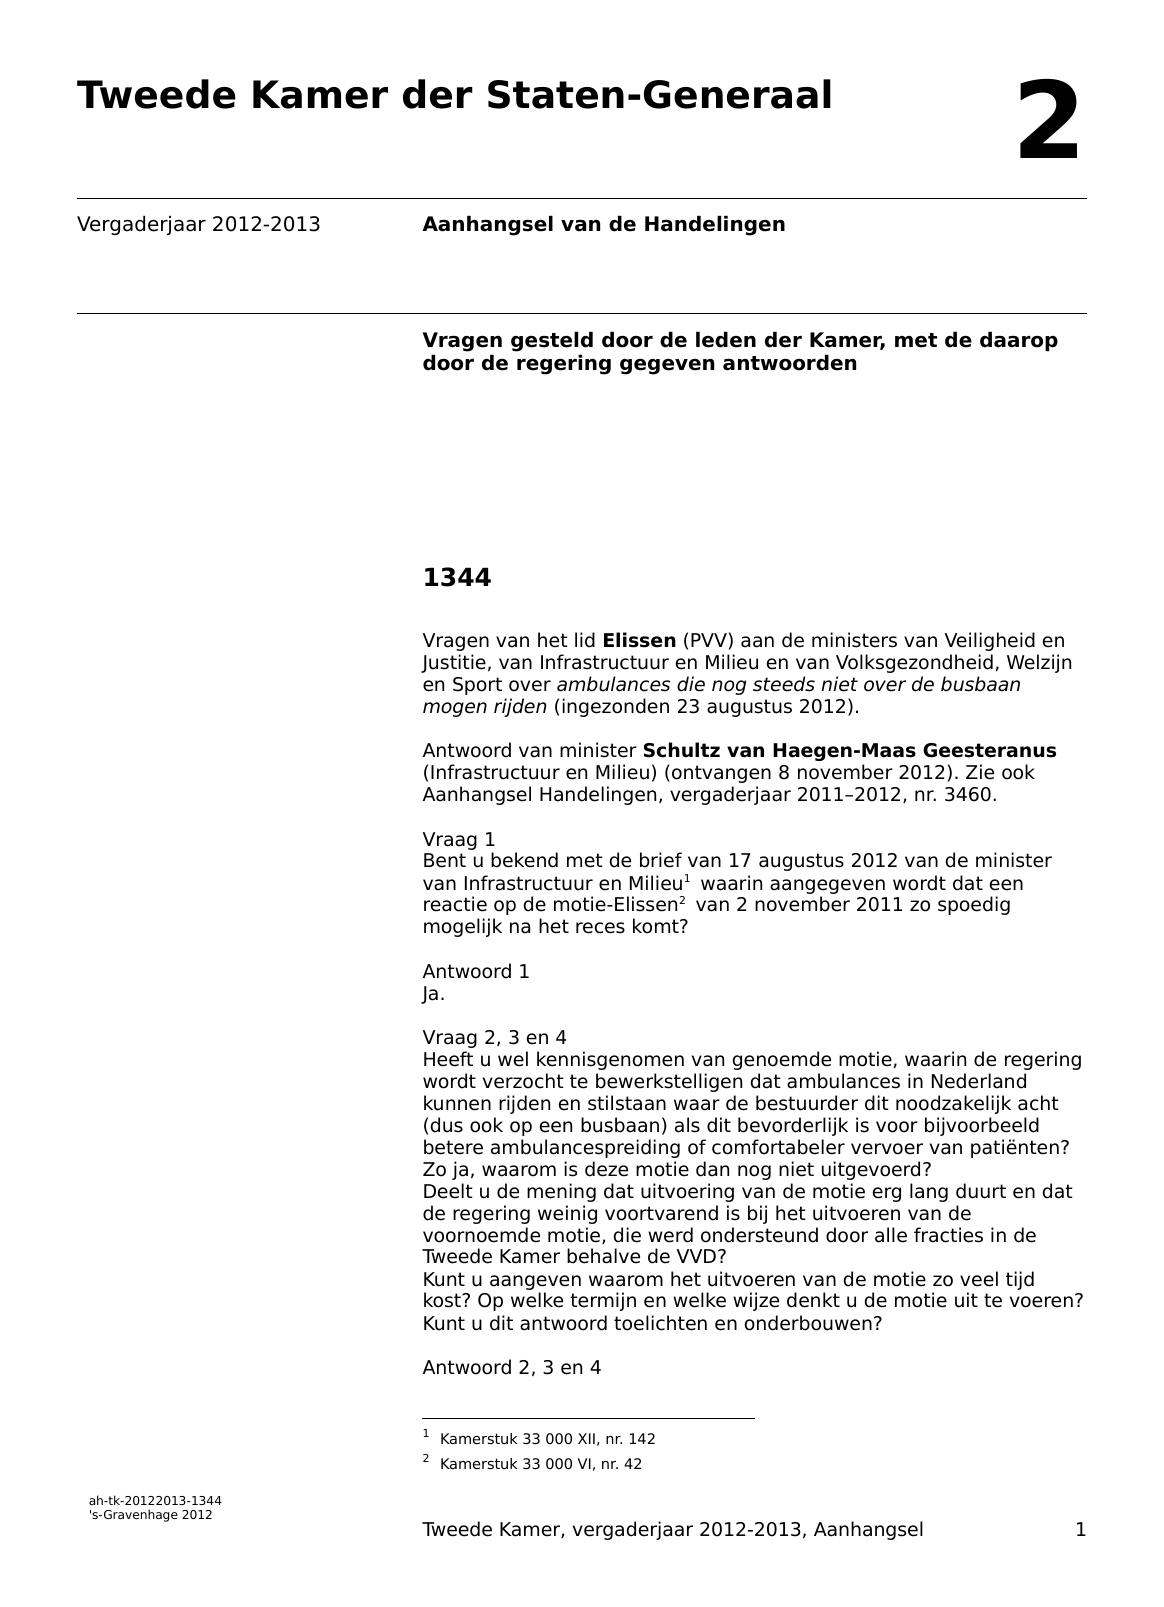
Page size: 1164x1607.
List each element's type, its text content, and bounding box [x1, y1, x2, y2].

table_cell Vergaderjaar 2012-2013 [77, 199, 422, 313]
text Kamerstuk 33 000 VI, nr. 42 [422, 1452, 1087, 1474]
text Ja. [422, 982, 1087, 1004]
text Kamerstuk 33 000 XII, nr. 142 [422, 1427, 1087, 1449]
table_cell [77, 314, 422, 375]
text Kunt u aangeven waarom het uitvoeren van de motie zo veel tijd kost? Op welke termijn en welke wijze denkt u de motie uit te voeren? Kunt u dit antwoord toelichten en onderbouwen? [422, 1268, 1087, 1334]
table_header 2 [886, 59, 1087, 198]
text Antwoord 1 [422, 961, 1087, 982]
text 's-Gravenhage 2012 [88, 1508, 323, 1522]
text ah-tk-20122013-1344 [88, 1494, 323, 1508]
text Antwoord 2, 3 en 4 [422, 1357, 1087, 1378]
table_cell Vragen gesteld door de leden der Kamer, met de daarop door de regering gegeven antwoorden [422, 314, 1087, 375]
text Bent u bekend met de brief van 17 augustus 2012 van de minister van Infrastructuur en Milieu waarin aangegeven wordt dat een reactie op de motie-Elissen van 2 november 2011 zo spoedig mogelijk na het reces komt? [422, 850, 1087, 938]
text Heeft u wel kennisgenomen van genoemde motie, waarin de regering wordt verzocht te bewerkstelligen dat ambulances in Nederland kunnen rijden en stilstaan waar de bestuurder dit noodzakelijk acht (dus ook op een busbaan) als dit bevorderlijk is voor bijvoorbeeld betere ambulancespreiding of comfortabeler vervoer van patiënten? Zo ja, waarom is deze motie dan nog niet uitgevoerd? [422, 1049, 1087, 1181]
table_header Tweede Kamer der Staten-Generaal [77, 59, 886, 198]
text Vragen van het lid Elissen (PVV) aan de ministers van Veiligheid en Justitie, van Infrastructuur en Milieu en van Volksgezondheid, Welzijn en Sport over ambulances die nog steeds niet over de busbaan mogen rijden (ingezonden 23 augustus 2012). [422, 630, 1087, 718]
text Vraag 1 [422, 828, 1087, 850]
text Deelt u de mening dat uitvoering van de motie erg lang duurt en dat de regering weinig voortvarend is bij het uitvoeren van de voornoemde motie, die werd ondersteund door alle fracties in de Tweede Kamer behalve de VVD? [422, 1181, 1087, 1268]
table_cell Aanhangsel van de Handelingen [422, 199, 1087, 313]
text 1344 [422, 563, 1087, 592]
text Vraag 2, 3 en 4 [422, 1027, 1087, 1049]
text Antwoord van minister Schultz van Haegen-Maas Geesteranus (Infrastructuur en Milieu) (ontvangen 8 november 2012). Zie ook Aanhangsel Handelingen, vergaderjaar 2011–2012, nr. 3460. [422, 740, 1087, 806]
